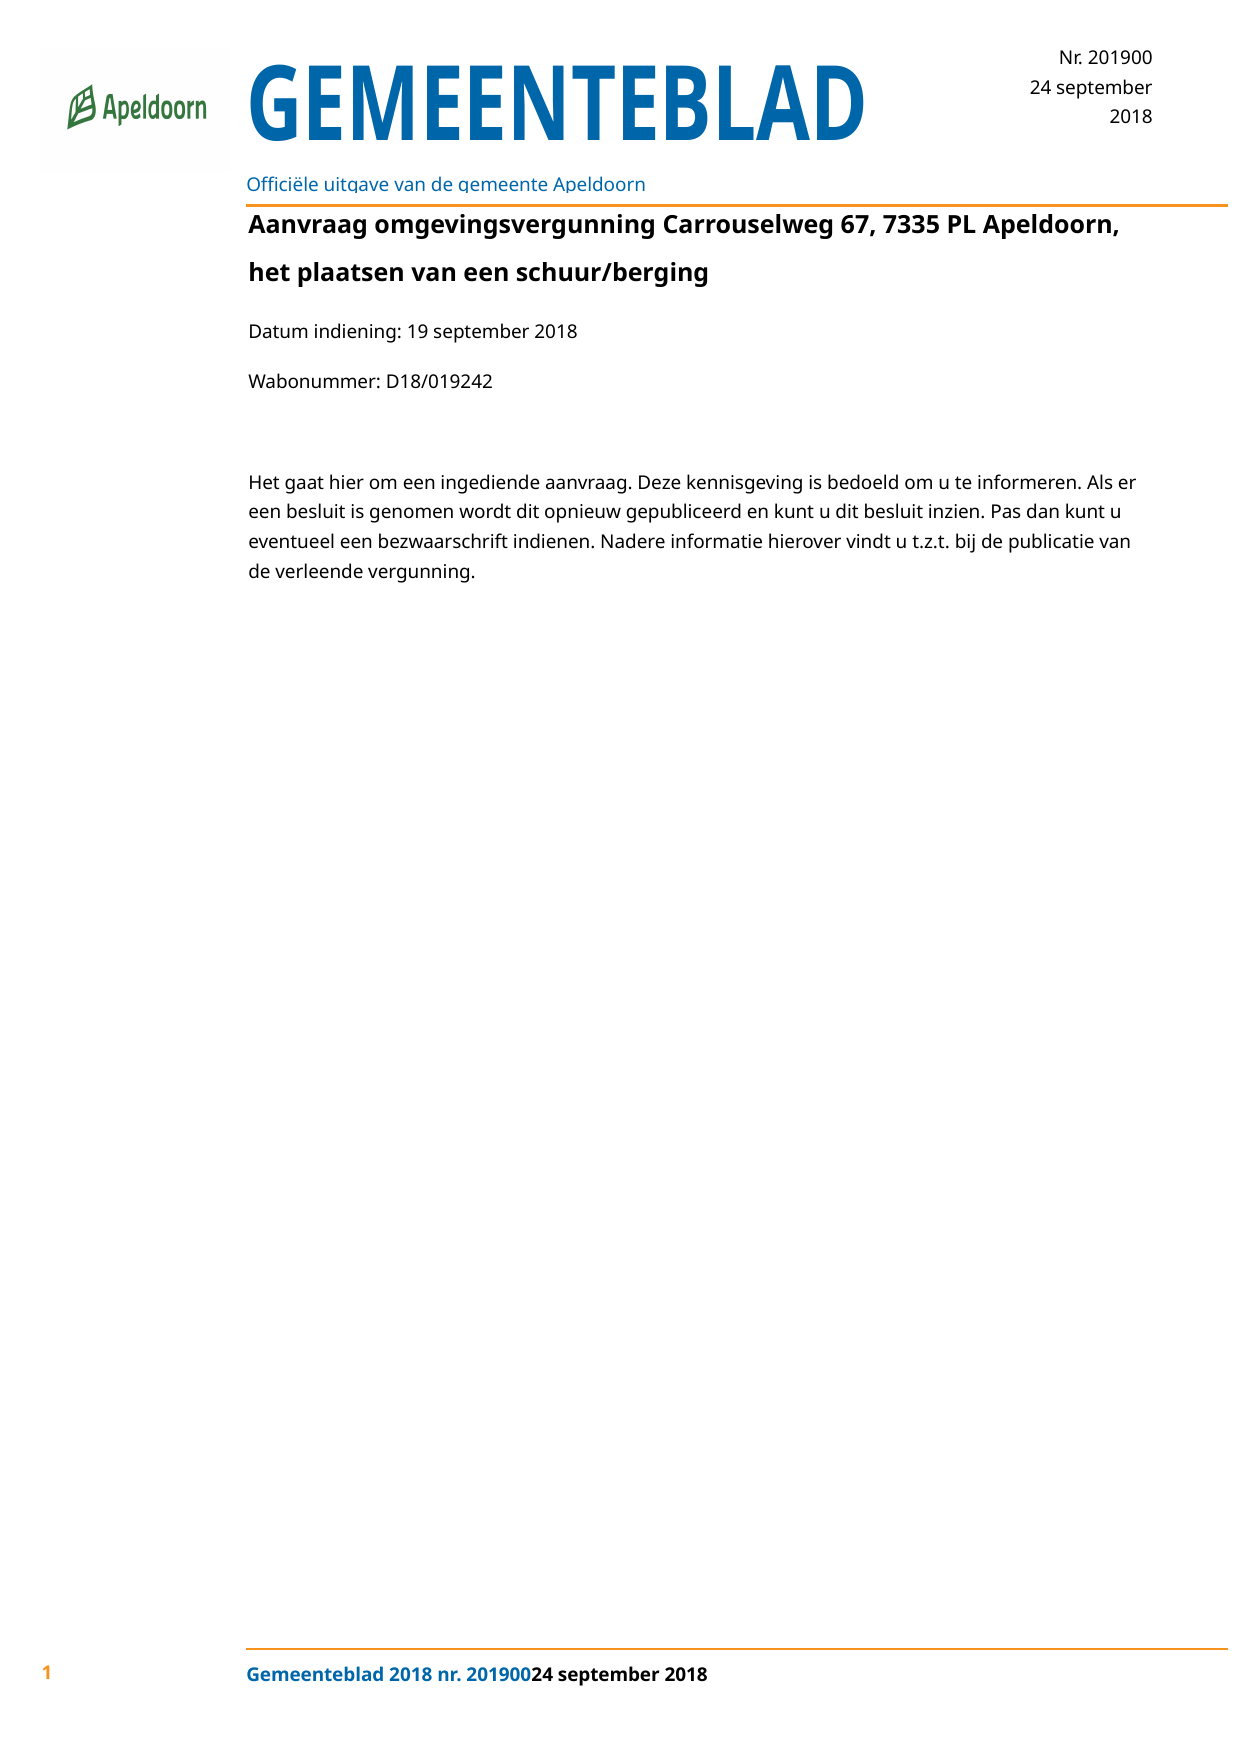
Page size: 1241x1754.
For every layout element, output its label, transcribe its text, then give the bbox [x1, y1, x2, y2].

text Aanvraag omgevingsvergunning Carrouselweg 67, 7335 PL Apeldoorn, het plaatsen van een schuur/berging [248, 207, 1152, 288]
text Wabonummer: D18/019242 [248, 368, 1152, 394]
text Het gaat hier om een ingediende aanvraag. Deze kennisgeving is bedoeld om u te informeren. Als er een besluit is genomen wordt dit opnieuw gepubliceerd en kunt u dit besluit inzien. Pas dan kunt u eventueel een bezwaarschrift indienen. Nadere informatie hierover vindt u t.z.t. bij de publicatie van de verleende vergunning. [248, 469, 1152, 584]
text Datum indiening: 19 september 2018 [248, 318, 1152, 344]
picture [41, 47, 231, 172]
